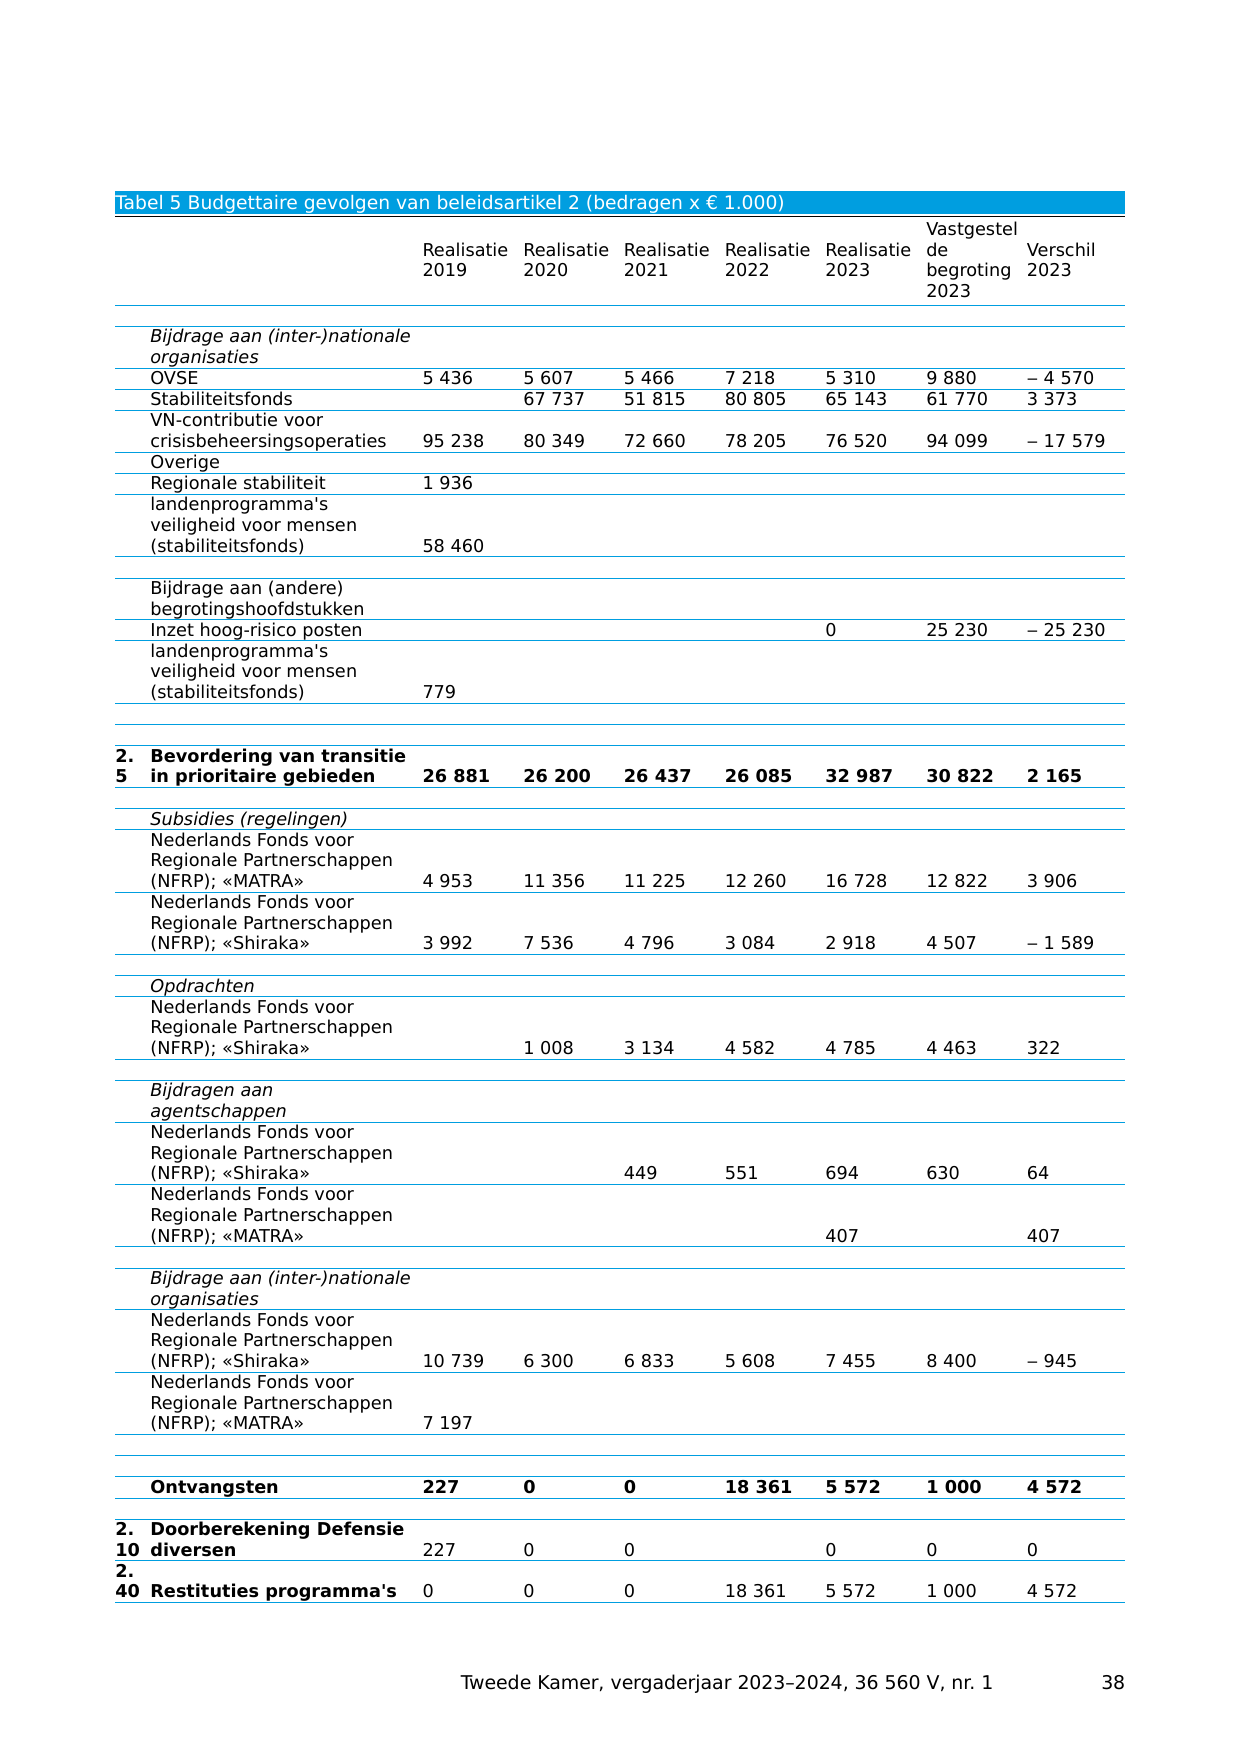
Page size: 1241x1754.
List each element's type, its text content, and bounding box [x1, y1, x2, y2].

table_cell [1024, 1247, 1125, 1267]
table_cell [621, 1373, 722, 1434]
table_cell [520, 1499, 621, 1518]
table_cell Nederlands Fonds voor Regionale Partnerschappen (NFRP); «MATRA» [147, 1373, 419, 1434]
table_cell [621, 1247, 722, 1267]
table_cell [621, 557, 722, 577]
table_cell [1024, 704, 1125, 724]
table_cell Stabiliteitsfonds [147, 390, 419, 410]
table_cell [520, 725, 621, 745]
table_cell [1024, 306, 1125, 326]
table_cell [923, 1060, 1024, 1080]
table_cell Realisatie 2022 [722, 217, 822, 304]
table_cell [419, 1247, 520, 1267]
table_cell 4 785 [822, 997, 923, 1058]
table_cell [419, 1081, 520, 1121]
table_cell [722, 1081, 822, 1121]
table_cell [1024, 641, 1125, 703]
table_cell [115, 830, 147, 891]
table_cell [923, 474, 1024, 494]
table_cell 2 918 [822, 893, 923, 954]
table_cell [923, 1269, 1024, 1309]
table_cell ‒ 1 589 [1024, 893, 1125, 954]
table_cell [115, 725, 147, 745]
table_cell 76 520 [822, 411, 923, 452]
table_cell [520, 620, 621, 640]
table_cell Verschil 2023 [1024, 217, 1125, 304]
table_cell [520, 641, 621, 703]
table_cell 11 356 [520, 830, 621, 891]
table_cell 1 000 [923, 1561, 1024, 1602]
table_cell 26 085 [722, 746, 822, 787]
table_cell 227 [419, 1520, 520, 1560]
table_cell [419, 579, 520, 619]
table_cell [822, 1373, 923, 1434]
table_cell 4 507 [923, 893, 1024, 954]
table_cell 1 936 [419, 474, 520, 494]
table_cell [923, 495, 1024, 556]
table_cell 3 084 [722, 893, 822, 954]
table_cell Restituties programma's [147, 1561, 419, 1602]
table_cell 25 230 [923, 620, 1024, 640]
table_cell [722, 725, 822, 745]
table_cell [822, 704, 923, 724]
table_cell [1024, 1499, 1125, 1518]
table_cell [621, 725, 722, 745]
table_cell Nederlands Fonds voor Regionale Partnerschappen (NFRP); «MATRA» [147, 1185, 419, 1246]
table_cell 80 805 [722, 390, 822, 410]
table_cell [147, 1060, 419, 1080]
table_cell [419, 955, 520, 975]
table_cell [621, 453, 722, 473]
table_cell [1024, 327, 1125, 367]
table_cell 0 [621, 1520, 722, 1560]
table_cell 322 [1024, 997, 1125, 1058]
table_cell Nederlands Fonds voor Regionale Partnerschappen (NFRP); «Shiraka» [147, 893, 419, 954]
table_cell [419, 1185, 520, 1246]
table_cell 4 572 [1024, 1561, 1125, 1602]
table_cell [520, 704, 621, 724]
table_cell [147, 1456, 419, 1476]
table_cell [115, 495, 147, 556]
table_cell [115, 1081, 147, 1121]
table_cell [722, 1435, 822, 1455]
table_cell [419, 725, 520, 745]
table_cell [923, 976, 1024, 996]
table_cell 11 225 [621, 830, 722, 891]
table_cell [419, 788, 520, 808]
table_cell 7 455 [822, 1310, 923, 1372]
table_cell 449 [621, 1123, 722, 1184]
table_cell Subsidies (regelingen) [147, 809, 419, 829]
table_cell [115, 217, 147, 304]
table_cell 26 881 [419, 746, 520, 787]
table_cell 5 572 [822, 1561, 923, 1602]
table_cell [520, 976, 621, 996]
table_cell [621, 620, 722, 640]
table_cell [822, 641, 923, 703]
table_cell 9 880 [923, 369, 1024, 389]
table_cell 26 200 [520, 746, 621, 787]
table_cell [520, 453, 621, 473]
table_cell [621, 976, 722, 996]
table_cell [822, 557, 923, 577]
table_cell [722, 704, 822, 724]
table_cell 3 373 [1024, 390, 1125, 410]
table_cell [520, 1060, 621, 1080]
table_cell [419, 1269, 520, 1309]
table_cell [419, 1435, 520, 1455]
table_cell 80 349 [520, 411, 621, 452]
table_cell [520, 1456, 621, 1476]
table_cell [822, 327, 923, 367]
table_cell 2.5 [115, 746, 147, 787]
table_cell 7 197 [419, 1373, 520, 1434]
table_cell [115, 1499, 147, 1518]
table_cell [621, 1499, 722, 1518]
table_cell [1024, 976, 1125, 996]
table_cell [923, 1373, 1024, 1434]
table_cell 0 [923, 1520, 1024, 1560]
table_cell [822, 1247, 923, 1267]
table_cell [115, 641, 147, 703]
table_cell [147, 1435, 419, 1455]
table_cell 407 [1024, 1185, 1125, 1246]
table_cell 6 300 [520, 1310, 621, 1372]
table_cell 0 [520, 1520, 621, 1560]
table_cell Realisatie 2020 [520, 217, 621, 304]
table_cell Opdrachten [147, 976, 419, 996]
table_cell 5 607 [520, 369, 621, 389]
table_cell [923, 809, 1024, 829]
table_cell [722, 1269, 822, 1309]
table_cell [520, 1435, 621, 1455]
table_cell 10 739 [419, 1310, 520, 1372]
table_cell [722, 1499, 822, 1518]
table_cell [115, 1456, 147, 1476]
table_cell [621, 1185, 722, 1246]
table_cell 5 310 [822, 369, 923, 389]
table_cell 3 134 [621, 997, 722, 1058]
table_cell [419, 1456, 520, 1476]
table_cell VN-contributie voor crisisbeheersingsoperaties [147, 411, 419, 452]
table_cell [147, 788, 419, 808]
table_cell 0 [621, 1561, 722, 1602]
table_cell Realisatie 2021 [621, 217, 722, 304]
table_cell [822, 788, 923, 808]
table_cell [419, 1123, 520, 1184]
table_cell 30 822 [923, 746, 1024, 787]
table_cell [115, 620, 147, 640]
table_cell [115, 704, 147, 724]
table_cell [722, 306, 822, 326]
table_cell 12 260 [722, 830, 822, 891]
table_cell [621, 579, 722, 619]
table_cell [923, 1435, 1024, 1455]
table_cell 26 437 [621, 746, 722, 787]
table_cell Bijdrage aan (inter-)nationale organisaties [147, 327, 419, 367]
table_cell [923, 1081, 1024, 1121]
table_cell [115, 976, 147, 996]
table_cell [419, 976, 520, 996]
table_cell 67 737 [520, 390, 621, 410]
table_cell [115, 453, 147, 473]
table_cell 4 463 [923, 997, 1024, 1058]
table_cell [923, 306, 1024, 326]
table_cell [419, 327, 520, 367]
table_cell [115, 1310, 147, 1372]
table_cell [822, 306, 923, 326]
table_cell [520, 1373, 621, 1434]
table_cell ‒ 945 [1024, 1310, 1125, 1372]
table_cell [147, 557, 419, 577]
table_cell [923, 557, 1024, 577]
table_cell 65 143 [822, 390, 923, 410]
table_cell 2 165 [1024, 746, 1125, 787]
table_cell [923, 1185, 1024, 1246]
table_cell Nederlands Fonds voor Regionale Partnerschappen (NFRP); «Shiraka» [147, 1123, 419, 1184]
table_cell [822, 1435, 923, 1455]
table_cell [722, 495, 822, 556]
table_cell [621, 306, 722, 326]
table_cell 0 [419, 1561, 520, 1602]
table_cell Doorberekening Defensie diversen [147, 1520, 419, 1560]
table_cell landenprogramma's veiligheid voor mensen (stabiliteitsfonds) [147, 641, 419, 703]
table_cell Bijdragen aan agentschappen [147, 1081, 419, 1121]
table_cell [1024, 495, 1125, 556]
table_cell [1024, 579, 1125, 619]
table_cell [1024, 809, 1125, 829]
table_cell [419, 557, 520, 577]
table_cell [520, 1123, 621, 1184]
table_cell [722, 976, 822, 996]
table_cell [419, 453, 520, 473]
table_cell [520, 327, 621, 367]
table_cell [923, 704, 1024, 724]
table_cell [419, 809, 520, 829]
table_cell 5 466 [621, 369, 722, 389]
table_cell [115, 1123, 147, 1184]
table_cell [621, 1456, 722, 1476]
table_cell 78 205 [722, 411, 822, 452]
table_cell 1 008 [520, 997, 621, 1058]
table_cell [115, 474, 147, 494]
table_cell [1024, 955, 1125, 975]
table_cell [621, 788, 722, 808]
table_cell OVSE [147, 369, 419, 389]
table_cell [520, 1185, 621, 1246]
table_cell [115, 1477, 147, 1497]
table_cell Nederlands Fonds voor Regionale Partnerschappen (NFRP); «MATRA» [147, 830, 419, 891]
table_cell [822, 725, 923, 745]
table_cell [419, 1499, 520, 1518]
table_cell [115, 327, 147, 367]
table_cell [115, 788, 147, 808]
table_cell [520, 809, 621, 829]
table_cell [520, 557, 621, 577]
table_cell 407 [822, 1185, 923, 1246]
table_cell 61 770 [923, 390, 1024, 410]
table_cell 8 400 [923, 1310, 1024, 1372]
table_cell [147, 1247, 419, 1267]
table_cell [115, 369, 147, 389]
table_cell Bijdrage aan (andere) begrotingshoofdstukken [147, 579, 419, 619]
table_cell 64 [1024, 1123, 1125, 1184]
table_cell [1024, 725, 1125, 745]
table_cell 779 [419, 641, 520, 703]
table_cell 7 536 [520, 893, 621, 954]
table_cell 5 608 [722, 1310, 822, 1372]
table_cell [923, 1499, 1024, 1518]
table_cell [822, 1060, 923, 1080]
table_cell Vastgestelde begroting 2023 [923, 217, 1024, 304]
table_cell [722, 955, 822, 975]
table_cell [722, 1373, 822, 1434]
table_cell [621, 1435, 722, 1455]
table_cell [1024, 474, 1125, 494]
table_cell [115, 1373, 147, 1434]
table_cell [822, 1269, 923, 1309]
table_cell 2.10 [115, 1520, 147, 1560]
table_cell [1024, 1269, 1125, 1309]
table_cell [419, 390, 520, 410]
table_cell 694 [822, 1123, 923, 1184]
table_cell 0 [520, 1477, 621, 1497]
table_cell [115, 557, 147, 577]
table_cell [115, 1247, 147, 1267]
table_cell [1024, 1435, 1125, 1455]
table_cell 12 822 [923, 830, 1024, 891]
table_cell [621, 955, 722, 975]
table_cell [115, 893, 147, 954]
table_cell [419, 306, 520, 326]
table_cell [419, 997, 520, 1058]
table_cell Regionale stabiliteit [147, 474, 419, 494]
table_cell 18 361 [722, 1561, 822, 1602]
table_cell [115, 1435, 147, 1455]
table_cell 3 992 [419, 893, 520, 954]
table_cell [822, 1081, 923, 1121]
table_cell 0 [621, 1477, 722, 1497]
table_cell [147, 306, 419, 326]
table_cell [147, 955, 419, 975]
table_cell [722, 1247, 822, 1267]
table_cell [115, 1060, 147, 1080]
table_cell 5 572 [822, 1477, 923, 1497]
table_cell 3 906 [1024, 830, 1125, 891]
table_cell landenprogramma's veiligheid voor mensen (stabiliteitsfonds) [147, 495, 419, 556]
table_cell [419, 704, 520, 724]
table_cell [1024, 1456, 1125, 1476]
table_cell [520, 788, 621, 808]
table_cell 32 987 [822, 746, 923, 787]
table_cell 51 815 [621, 390, 722, 410]
table_cell [722, 1456, 822, 1476]
table_cell [621, 809, 722, 829]
table_cell [722, 641, 822, 703]
table_cell 58 460 [419, 495, 520, 556]
table_cell [115, 390, 147, 410]
table_cell [1024, 1373, 1125, 1434]
table_cell [621, 495, 722, 556]
table_cell [419, 620, 520, 640]
table_cell [621, 327, 722, 367]
table_cell [115, 955, 147, 975]
table_cell [722, 579, 822, 619]
table_cell [520, 306, 621, 326]
table_cell [147, 217, 419, 304]
table_cell [115, 1269, 147, 1309]
table_cell Bevordering van transitie in prioritaire gebieden [147, 746, 419, 787]
table_cell [520, 1081, 621, 1121]
table_cell Realisatie 2023 [822, 217, 923, 304]
table_cell [923, 327, 1024, 367]
table_cell [822, 955, 923, 975]
table_cell 0 [822, 1520, 923, 1560]
table_cell [520, 474, 621, 494]
table_cell [822, 1456, 923, 1476]
table_cell [822, 495, 923, 556]
table_cell [822, 1499, 923, 1518]
table_cell 227 [419, 1477, 520, 1497]
table_cell 18 361 [722, 1477, 822, 1497]
table_cell [722, 1185, 822, 1246]
table_cell [621, 474, 722, 494]
table_cell Inzet hoog-risico posten [147, 620, 419, 640]
table_cell [1024, 453, 1125, 473]
table_cell Overige [147, 453, 419, 473]
table_cell [1024, 788, 1125, 808]
table_cell [722, 1520, 822, 1560]
table_cell [621, 704, 722, 724]
table_cell 1 000 [923, 1477, 1024, 1497]
table_cell Nederlands Fonds voor Regionale Partnerschappen (NFRP); «Shiraka» [147, 997, 419, 1058]
table_cell [520, 955, 621, 975]
table_cell 94 099 [923, 411, 1024, 452]
table_cell 6 833 [621, 1310, 722, 1372]
table_cell Bijdrage aan (inter-)nationale organisaties [147, 1269, 419, 1309]
table_cell [621, 1269, 722, 1309]
table_cell [621, 1060, 722, 1080]
table_cell ‒ 4 570 [1024, 369, 1125, 389]
table_cell [923, 1456, 1024, 1476]
table_cell [822, 474, 923, 494]
table_cell [115, 579, 147, 619]
table_cell [722, 809, 822, 829]
table_cell [419, 1060, 520, 1080]
table_cell [621, 641, 722, 703]
table_cell Ontvangsten [147, 1477, 419, 1497]
table_cell [115, 306, 147, 326]
table_cell 0 [822, 620, 923, 640]
table_cell [1024, 557, 1125, 577]
table_cell 4 582 [722, 997, 822, 1058]
table_cell [1024, 1060, 1125, 1080]
table_cell [923, 725, 1024, 745]
table_cell [923, 579, 1024, 619]
table_cell [147, 725, 419, 745]
table_cell 16 728 [822, 830, 923, 891]
table_cell [115, 411, 147, 452]
table_cell Nederlands Fonds voor Regionale Partnerschappen (NFRP); «Shiraka» [147, 1310, 419, 1372]
table_cell [822, 453, 923, 473]
table_cell [923, 641, 1024, 703]
table_cell [520, 579, 621, 619]
table_cell [722, 557, 822, 577]
table_cell [722, 453, 822, 473]
table_cell ‒ 25 230 [1024, 620, 1125, 640]
table_cell 4 572 [1024, 1477, 1125, 1497]
table_cell [1024, 1081, 1125, 1121]
table_cell 4 953 [419, 830, 520, 891]
table_cell [822, 976, 923, 996]
table_cell 551 [722, 1123, 822, 1184]
table_cell [147, 1499, 419, 1518]
table_cell [923, 1247, 1024, 1267]
table_cell [923, 453, 1024, 473]
table_cell 4 796 [621, 893, 722, 954]
table_cell [822, 579, 923, 619]
table_cell [520, 495, 621, 556]
table_cell [923, 788, 1024, 808]
table_cell Realisatie 2019 [419, 217, 520, 304]
table_cell [115, 809, 147, 829]
table_cell 5 436 [419, 369, 520, 389]
table_cell 0 [1024, 1520, 1125, 1560]
table_cell [520, 1269, 621, 1309]
table_cell [822, 809, 923, 829]
table_cell 72 660 [621, 411, 722, 452]
table_cell [722, 620, 822, 640]
table_cell [115, 997, 147, 1058]
table_cell 95 238 [419, 411, 520, 452]
table_cell 7 218 [722, 369, 822, 389]
table_cell [520, 1247, 621, 1267]
table_cell ‒ 17 579 [1024, 411, 1125, 452]
table_cell [722, 327, 822, 367]
table_cell [115, 1185, 147, 1246]
table_cell 2.40 [115, 1561, 147, 1602]
table_cell 630 [923, 1123, 1024, 1184]
table_cell 0 [520, 1561, 621, 1602]
table_cell [621, 1081, 722, 1121]
table_cell [722, 474, 822, 494]
table_cell [147, 704, 419, 724]
table_cell [722, 788, 822, 808]
table_cell [923, 955, 1024, 975]
table_cell [722, 1060, 822, 1080]
